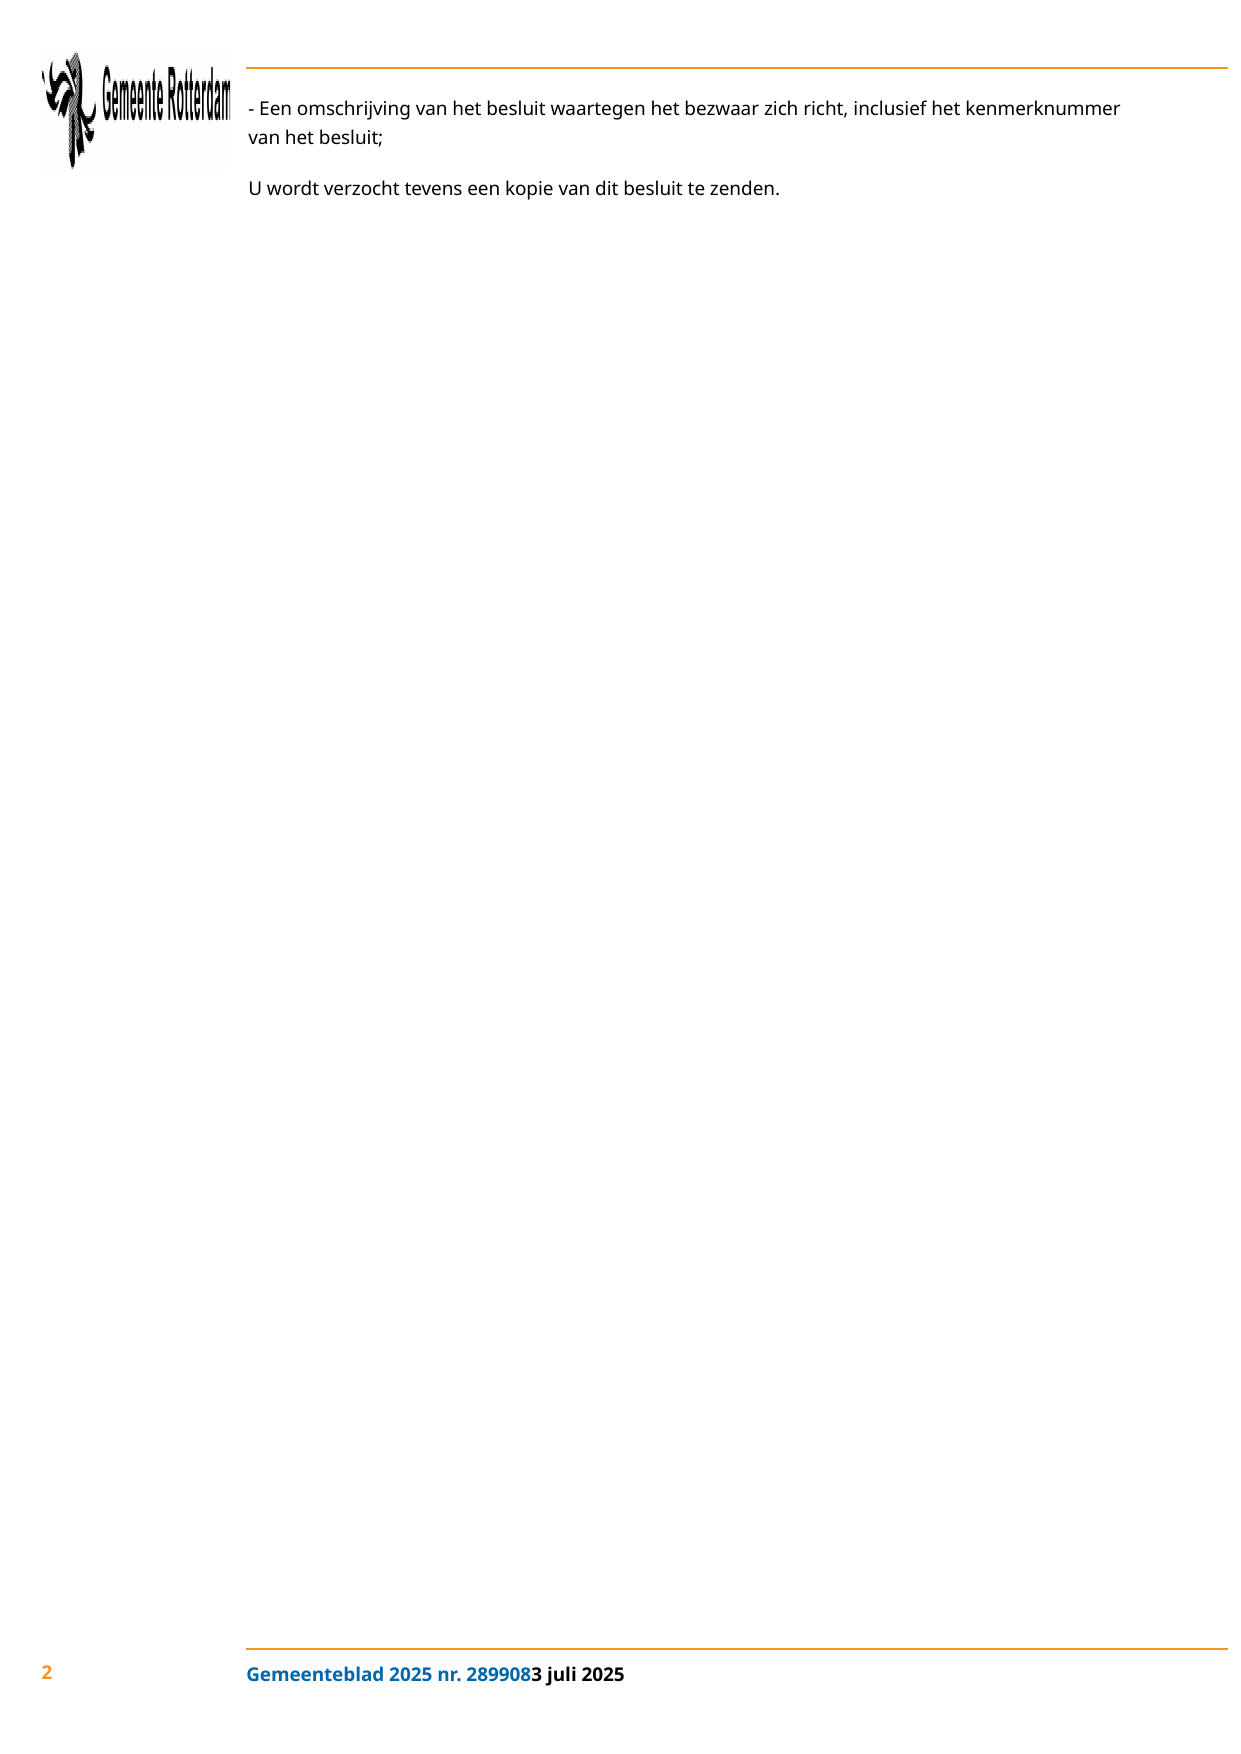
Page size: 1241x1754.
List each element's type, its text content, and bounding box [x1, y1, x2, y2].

text U wordt verzocht tevens een kopie van dit besluit te zenden. [248, 175, 1152, 201]
picture [41, 47, 231, 172]
text - Een omschrijving van het besluit waartegen het bezwaar zich richt, inclusief het kenmerknummer van het besluit; [248, 95, 1152, 150]
